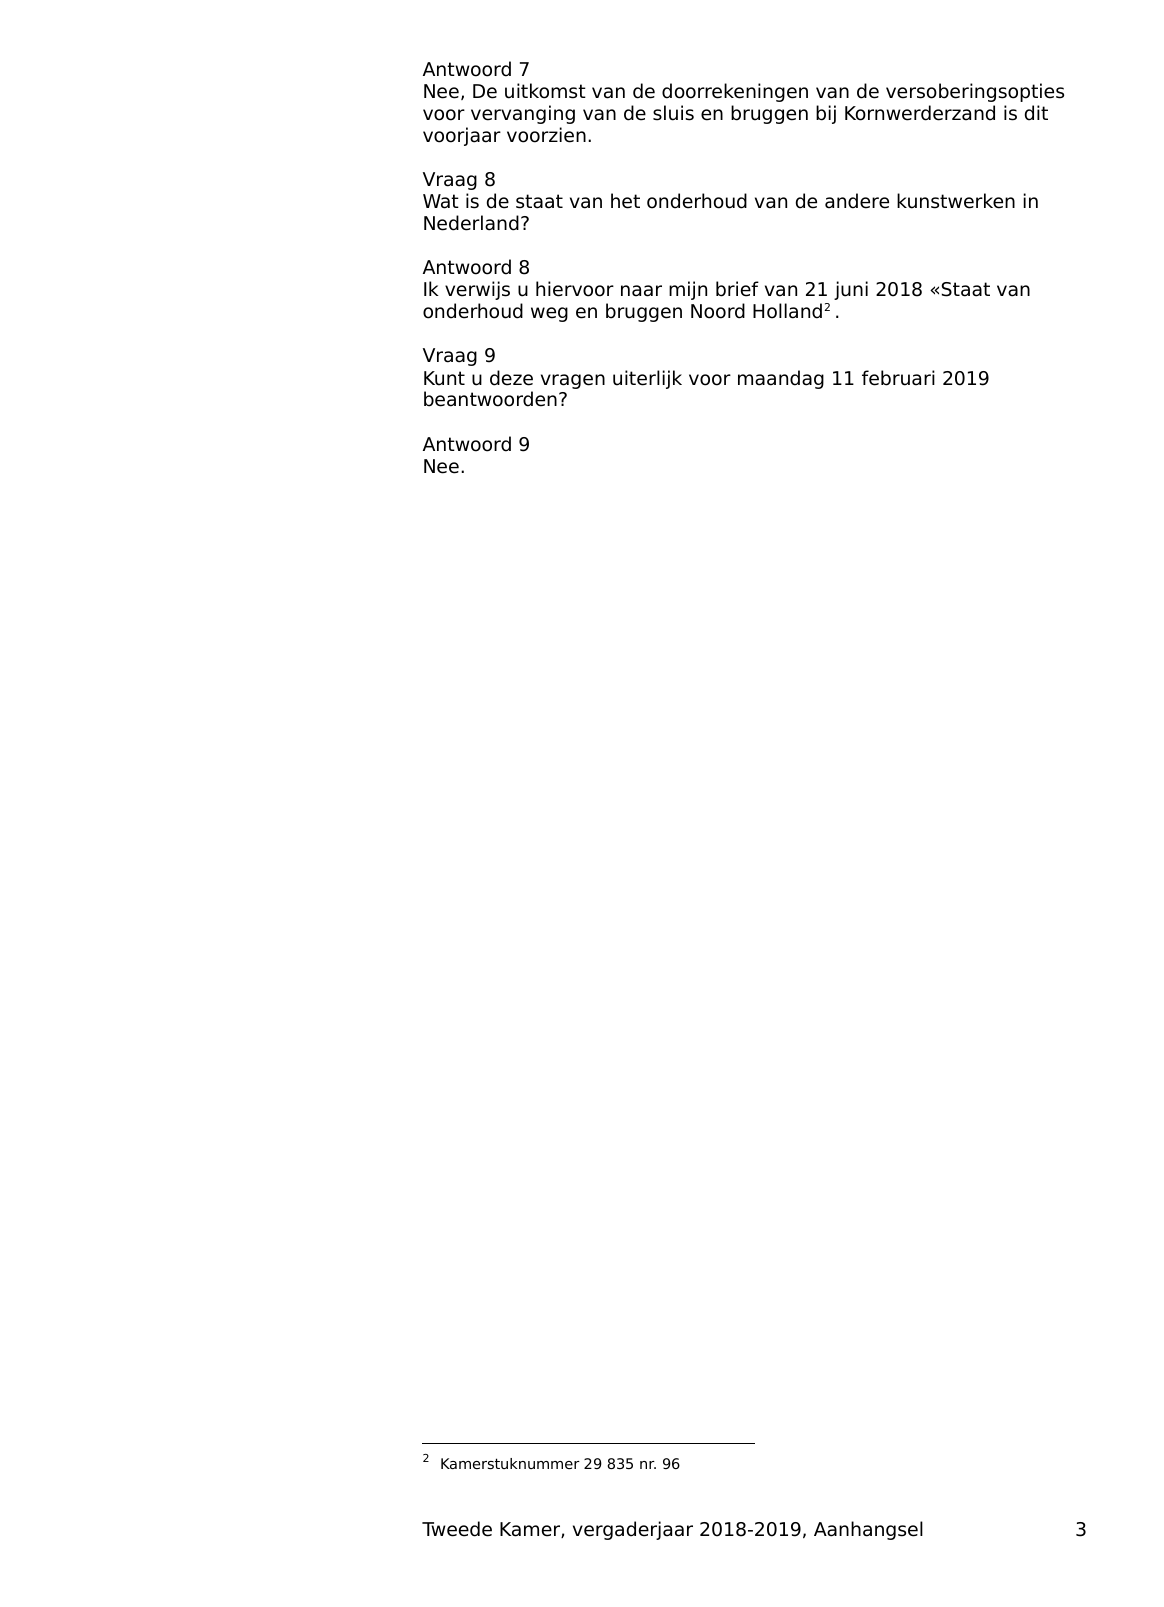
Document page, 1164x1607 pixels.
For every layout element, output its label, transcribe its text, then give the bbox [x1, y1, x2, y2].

text Nee. [422, 456, 1087, 477]
text Kunt u deze vragen uiterlijk voor maandag 11 februari 2019 beantwoorden? [422, 367, 1087, 411]
text Vraag 8 [422, 169, 1087, 191]
text Wat is de staat van het onderhoud van de andere kunstwerken in Nederland? [422, 191, 1087, 235]
text Antwoord 7 [422, 59, 1087, 81]
text Antwoord 8 [422, 257, 1087, 279]
text Ik verwijs u hiervoor naar mijn brief van 21 juni 2018 «Staat van onderhoud weg en bruggen Noord Holland. [422, 279, 1087, 323]
text Kamerstuknummer 29 835 nr. 96 [422, 1452, 1087, 1474]
text Antwoord 9 [422, 433, 1087, 456]
text Vraag 9 [422, 345, 1087, 367]
text Nee, De uitkomst van de doorrekeningen van de versoberingsopties voor vervanging van de sluis en bruggen bij Kornwerderzand is dit voorjaar voorzien. [422, 81, 1087, 147]
